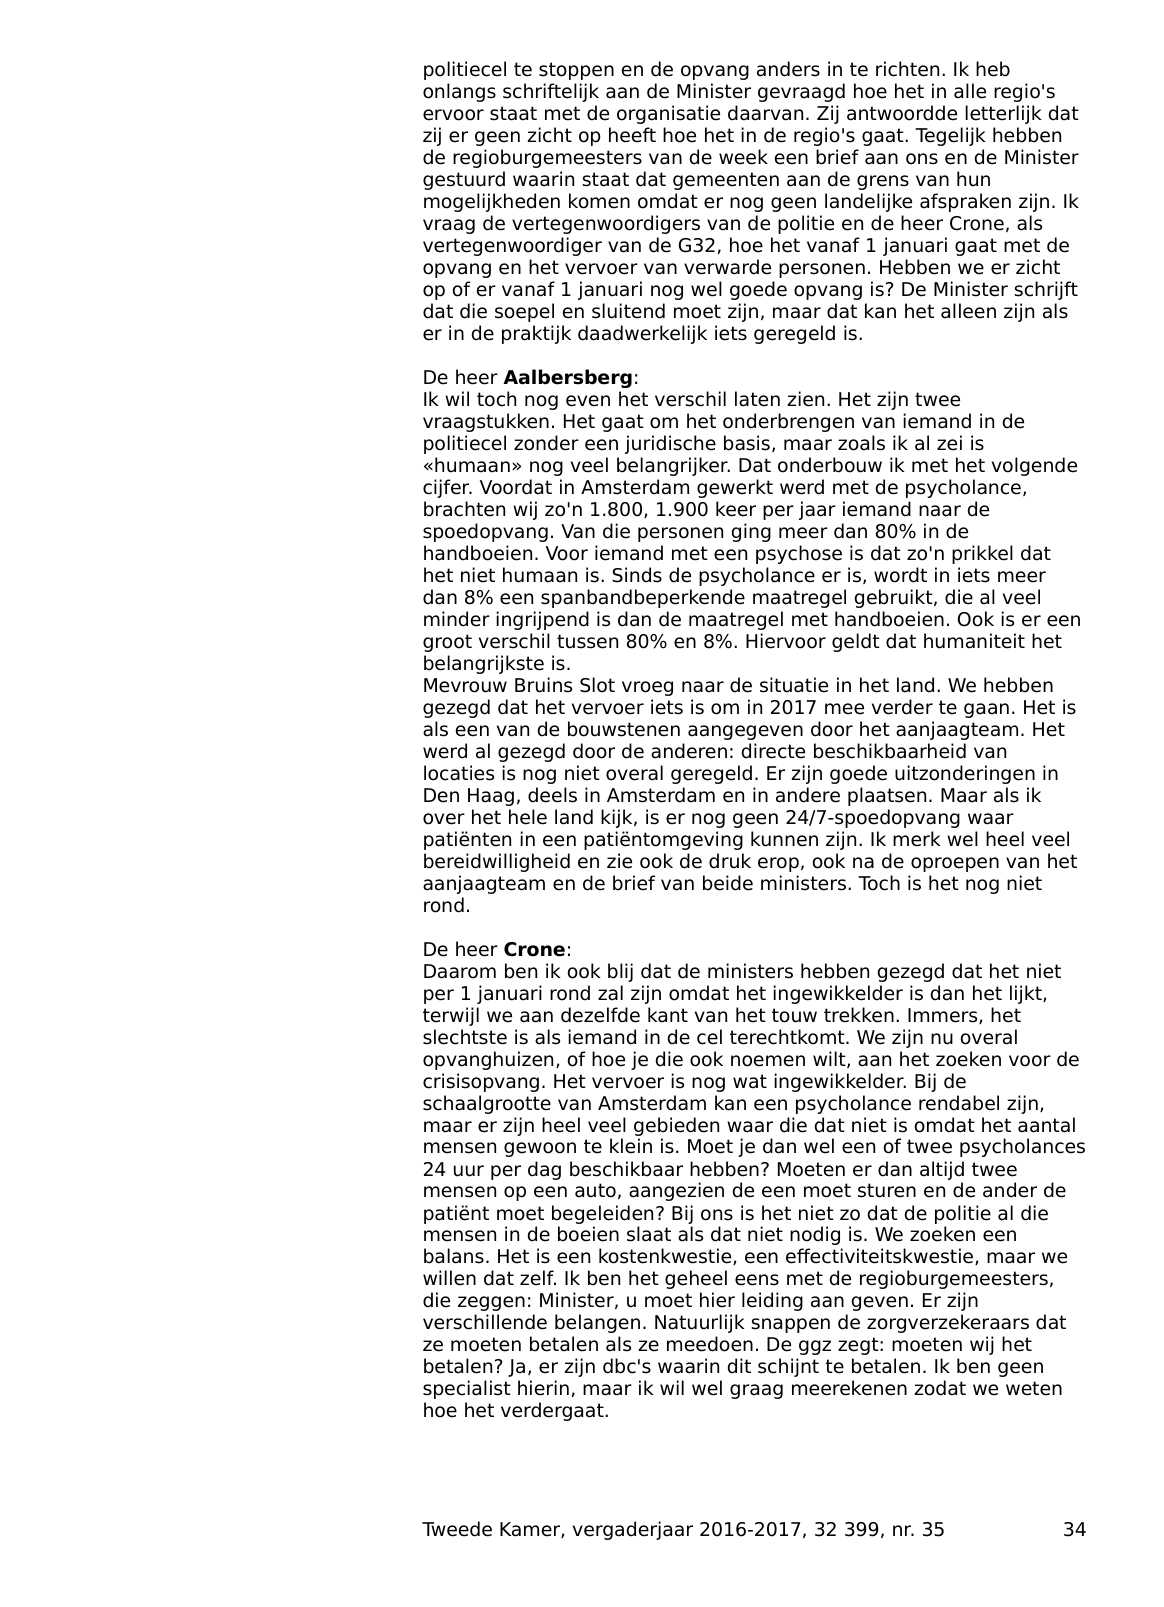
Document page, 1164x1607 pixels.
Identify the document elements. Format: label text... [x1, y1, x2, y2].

text Mevrouw Bruins Slot vroeg naar de situatie in het land. We hebben gezegd dat het vervoer iets is om in 2017 mee verder te gaan. Het is als een van de bouwstenen aangegeven door het aanjaagteam. Het werd al gezegd door de anderen: directe beschikbaarheid van locaties is nog niet overal geregeld. Er zijn goede uitzonderingen in Den Haag, deels in Amsterdam en in andere plaatsen. Maar als ik over het hele land kijk, is er nog geen 24/7-spoedopvang waar patiënten in een patiëntomgeving kunnen zijn. Ik merk wel heel veel bereidwilligheid en zie ook de druk erop, ook na de oproepen van het aanjaagteam en de brief van beide ministers. Toch is het nog niet rond. [422, 675, 1087, 916]
text De heer Aalbersberg: [422, 367, 1087, 389]
text politiecel te stoppen en de opvang anders in te richten. Ik heb onlangs schriftelijk aan de Minister gevraagd hoe het in alle regio's ervoor staat met de organisatie daarvan. Zij antwoordde letterlijk dat zij er geen zicht op heeft hoe het in de regio's gaat. Tegelijk hebben de regioburgemeesters van de week een brief aan ons en de Minister gestuurd waarin staat dat gemeenten aan de grens van hun mogelijkheden komen omdat er nog geen landelijke afspraken zijn. Ik vraag de vertegenwoordigers van de politie en de heer Crone, als vertegenwoordiger van de G32, hoe het vanaf 1 januari gaat met de opvang en het vervoer van verwarde personen. Hebben we er zicht op of er vanaf 1 januari nog wel goede opvang is? De Minister schrijft dat die soepel en sluitend moet zijn, maar dat kan het alleen zijn als er in de praktijk daadwerkelijk iets geregeld is. [422, 59, 1087, 345]
text De heer Crone: [422, 939, 1087, 961]
text Ik wil toch nog even het verschil laten zien. Het zijn twee vraagstukken. Het gaat om het onderbrengen van iemand in de politiecel zonder een juridische basis, maar zoals ik al zei is «humaan» nog veel belangrijker. Dat onderbouw ik met het volgende cijfer. Voordat in Amsterdam gewerkt werd met de psycholance, brachten wij zo'n 1.800, 1.900 keer per jaar iemand naar de spoedopvang. Van die personen ging meer dan 80% in de handboeien. Voor iemand met een psychose is dat zo'n prikkel dat het niet humaan is. Sinds de psycholance er is, wordt in iets meer dan 8% een spanbandbeperkende maatregel gebruikt, die al veel minder ingrijpend is dan de maatregel met handboeien. Ook is er een groot verschil tussen 80% en 8%. Hiervoor geldt dat humaniteit het belangrijkste is. [422, 389, 1087, 675]
text Daarom ben ik ook blij dat de ministers hebben gezegd dat het niet per 1 januari rond zal zijn omdat het ingewikkelder is dan het lijkt, terwijl we aan dezelfde kant van het touw trekken. Immers, het slechtste is als iemand in de cel terechtkomt. We zijn nu overal opvanghuizen, of hoe je die ook noemen wilt, aan het zoeken voor de crisisopvang. Het vervoer is nog wat ingewikkelder. Bij de schaalgrootte van Amsterdam kan een psycholance rendabel zijn, maar er zijn heel veel gebieden waar die dat niet is omdat het aantal mensen gewoon te klein is. Moet je dan wel een of twee psycholances 24 uur per dag beschikbaar hebben? Moeten er dan altijd twee mensen op een auto, aangezien de een moet sturen en de ander de patiënt moet begeleiden? Bij ons is het niet zo dat de politie al die mensen in de boeien slaat als dat niet nodig is. We zoeken een balans. Het is een kostenkwestie, een effectiviteitskwestie, maar we willen dat zelf. Ik ben het geheel eens met de regioburgemeesters, die zeggen: Minister, u moet hier leiding aan geven. Er zijn verschillende belangen. Natuurlijk snappen de zorgverzekeraars dat ze moeten betalen als ze meedoen. De ggz zegt: moeten wij het betalen? Ja, er zijn dbc's waarin dit schijnt te betalen. Ik ben geen specialist hierin, maar ik wil wel graag meerekenen zodat we weten hoe het verdergaat. [422, 961, 1087, 1422]
